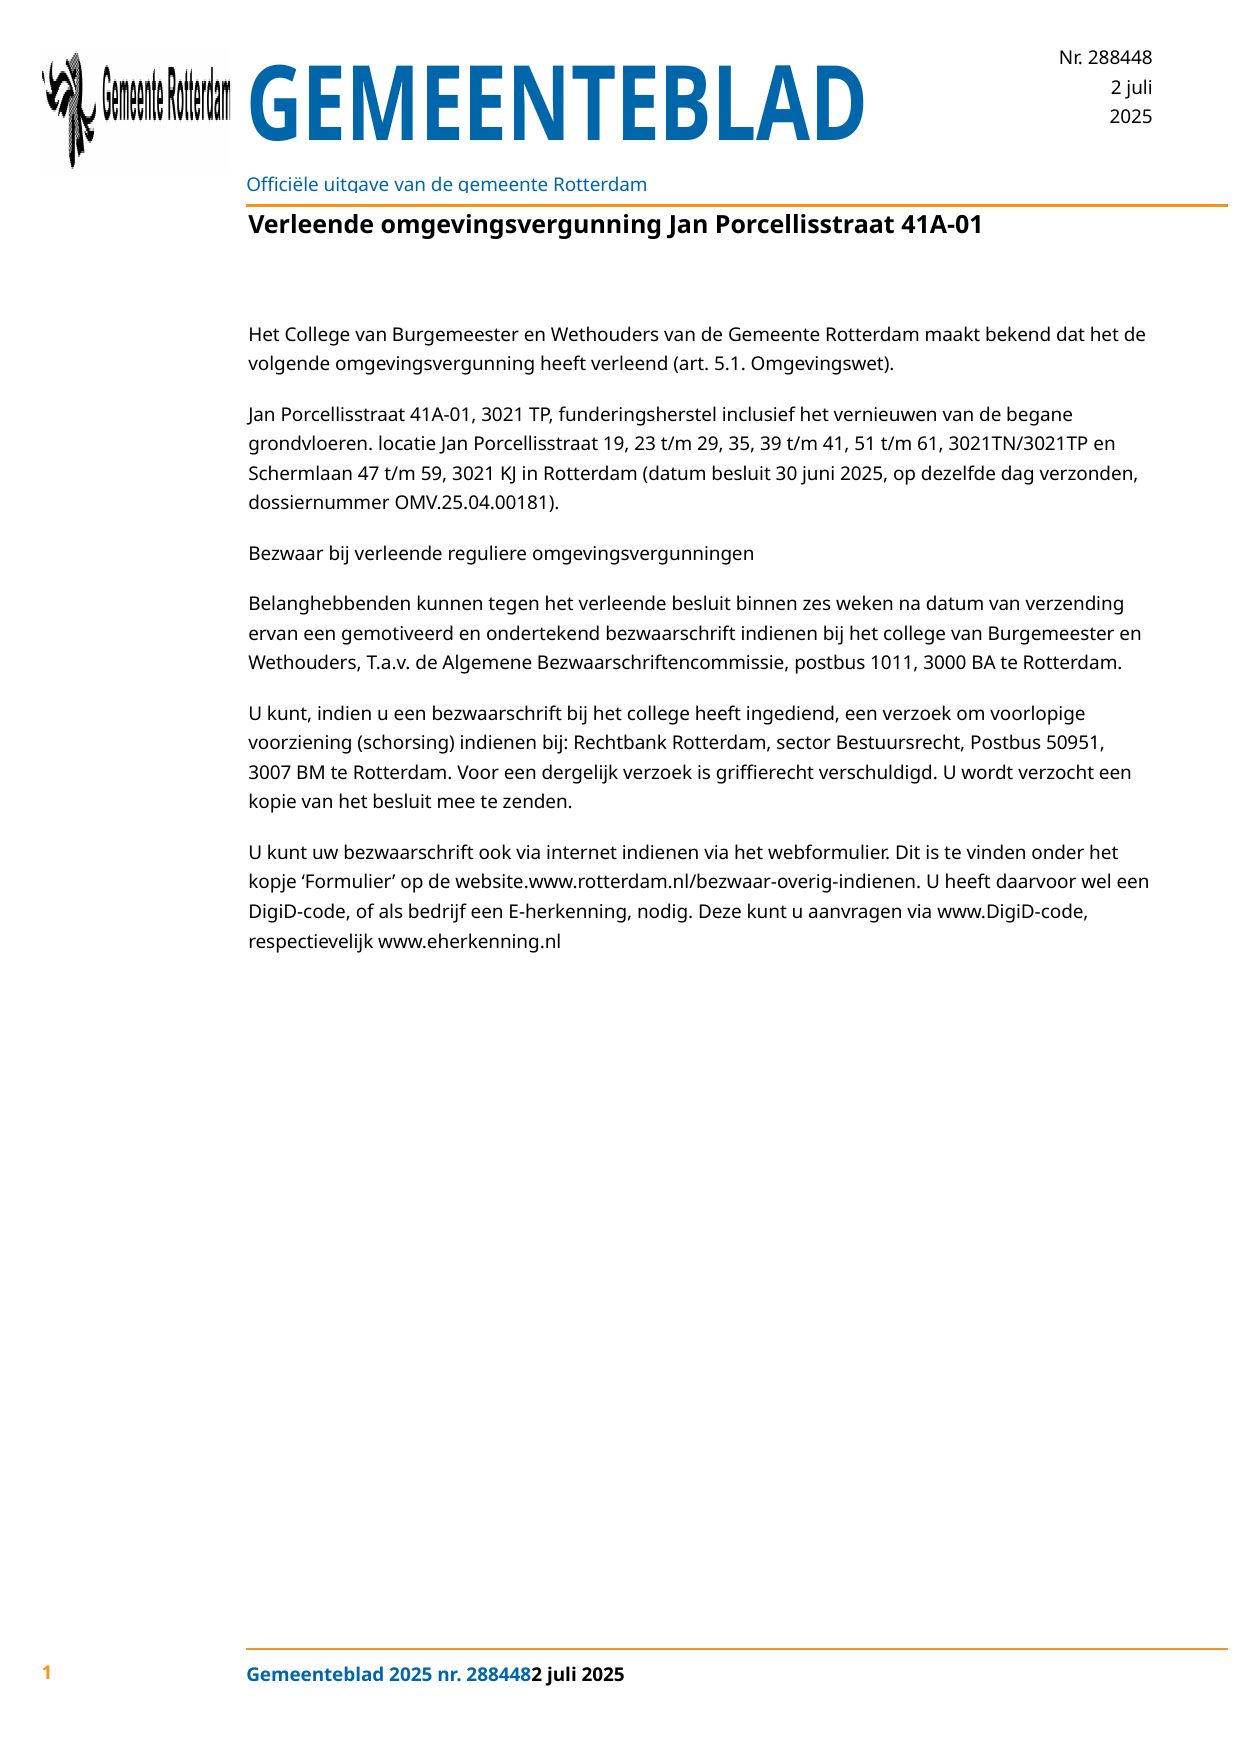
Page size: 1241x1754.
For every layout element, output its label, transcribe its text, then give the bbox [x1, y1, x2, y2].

picture [41, 47, 231, 172]
text Bezwaar bij verleende reguliere omgevingsvergunningen [248, 540, 1152, 566]
text U kunt, indien u een bezwaarschrift bij het college heeft ingediend, een verzoek om voorlopige voorziening (schorsing) indienen bij: Rechtbank Rotterdam, sector Bestuursrecht, Postbus 50951, 3007 BM te Rotterdam. Voor een dergelijk verzoek is griffierecht verschuldigd. U wordt verzocht een kopie van het besluit mee te zenden. [248, 700, 1152, 814]
text Het College van Burgemeester en Wethouders van de Gemeente Rotterdam maakt bekend dat het de volgende omgevingsvergunning heeft verleend (art. 5.1. Omgevingswet). [248, 321, 1152, 376]
text Belanghebbenden kunnen tegen het verleende besluit binnen zes weken na datum van verzending ervan een gemotiveerd en ondertekend bezwaarschrift indienen bij het college van Burgemeester en Wethouders, T.a.v. de Algemene Bezwaarschriftencommissie, postbus 1011, 3000 BA te Rotterdam. [248, 590, 1152, 675]
text Verleende omgevingsvergunning Jan Porcellisstraat 41A-01 [248, 207, 1152, 241]
text Jan Porcellisstraat 41A-01, 3021 TP, funderingsherstel inclusief het vernieuwen van de begane grondvloeren. locatie Jan Porcellisstraat 19, 23 t/m 29, 35, 39 t/m 41, 51 t/m 61, 3021TN/3021TP en Schermlaan 47 t/m 59, 3021 KJ in Rotterdam (datum besluit 30 juni 2025, op dezelfde dag verzonden, dossiernummer OMV.25.04.00181). [248, 401, 1152, 515]
text U kunt uw bezwaarschrift ook via internet indienen via het webformulier. Dit is te vinden onder het kopje ‘Formulier’ op de website.www.rotterdam.nl/bezwaar-overig-indienen. U heeft daarvoor wel een DigiD-code, of als bedrijf een E-herkenning, nodig. Deze kunt u aanvragen via www.DigiD-code, respectievelijk www.eherkenning.nl [248, 839, 1152, 953]
